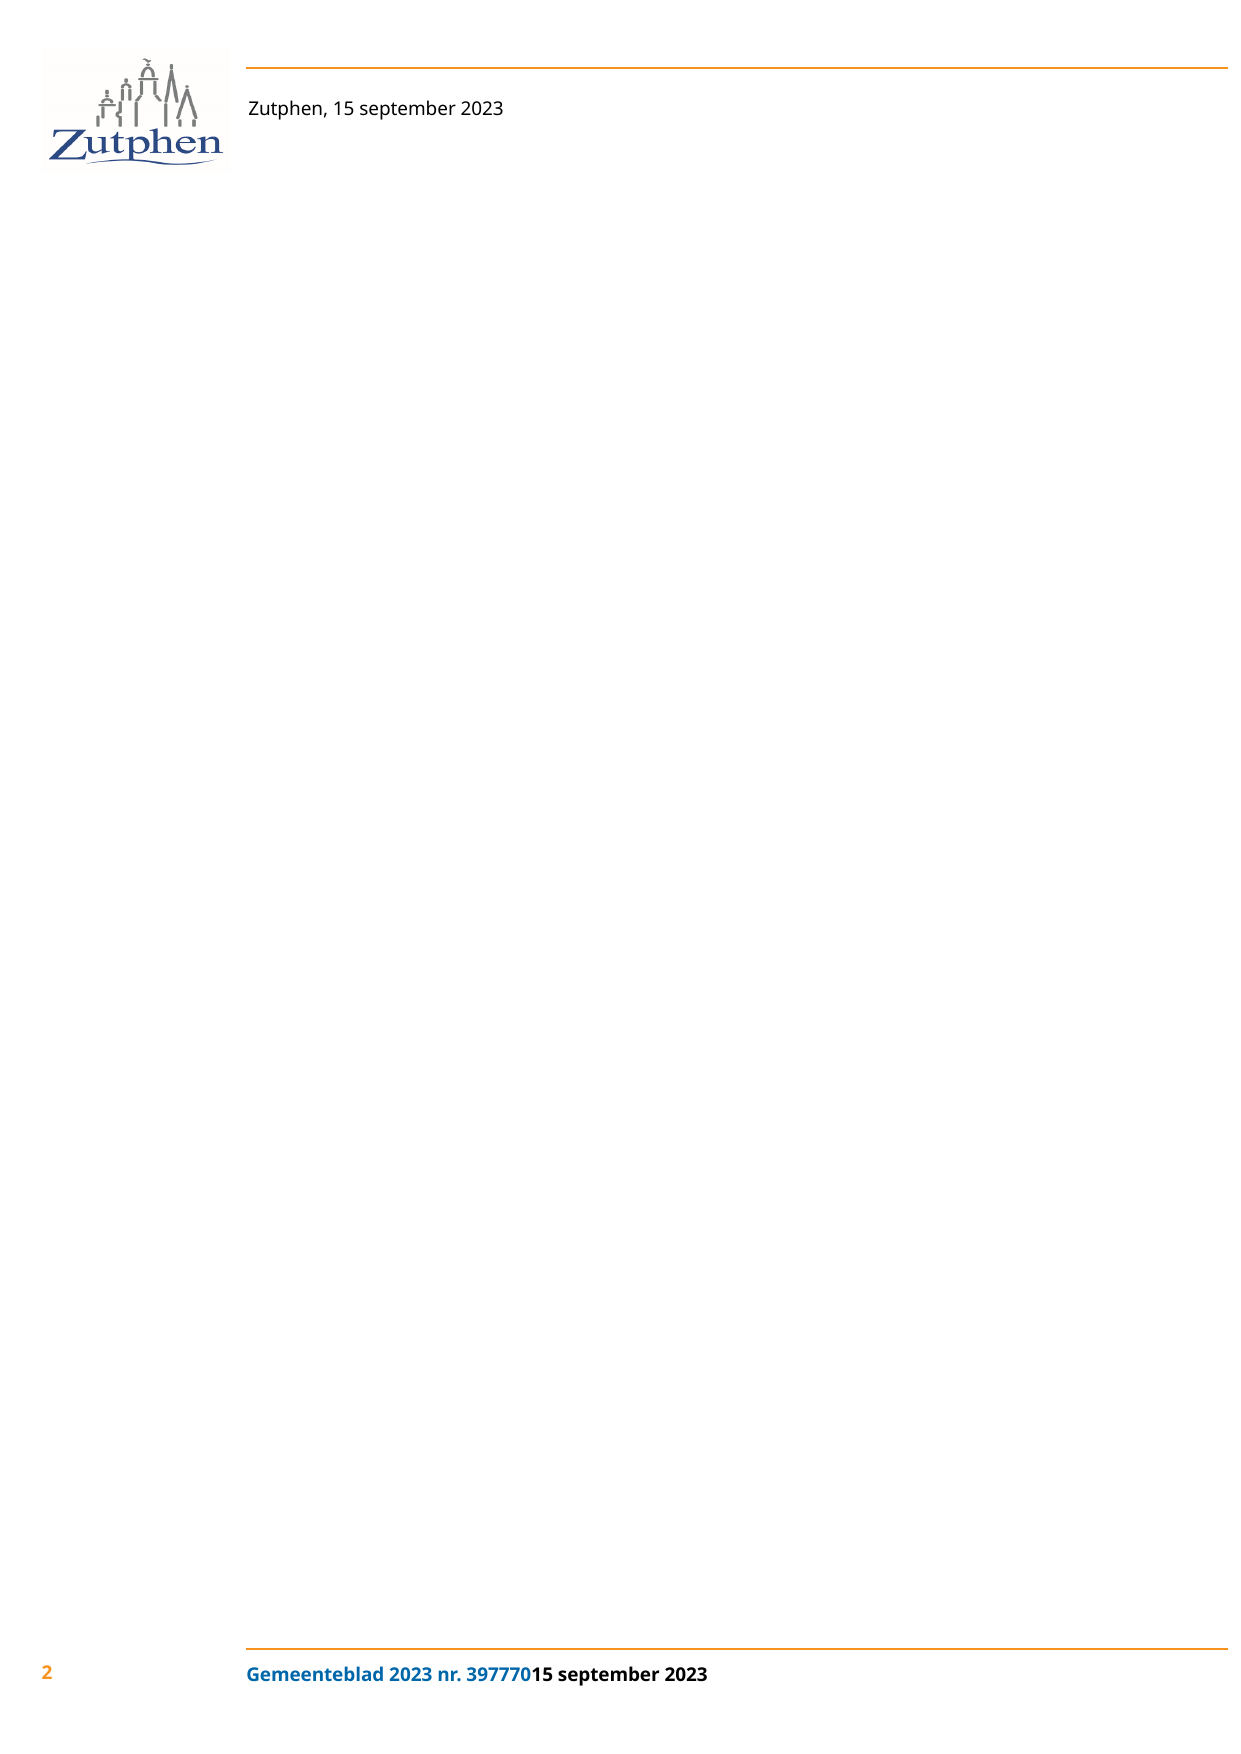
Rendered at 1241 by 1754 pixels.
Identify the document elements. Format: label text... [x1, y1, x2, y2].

text Zutphen, 15 september 2023 [248, 95, 1152, 121]
picture [41, 47, 231, 172]
